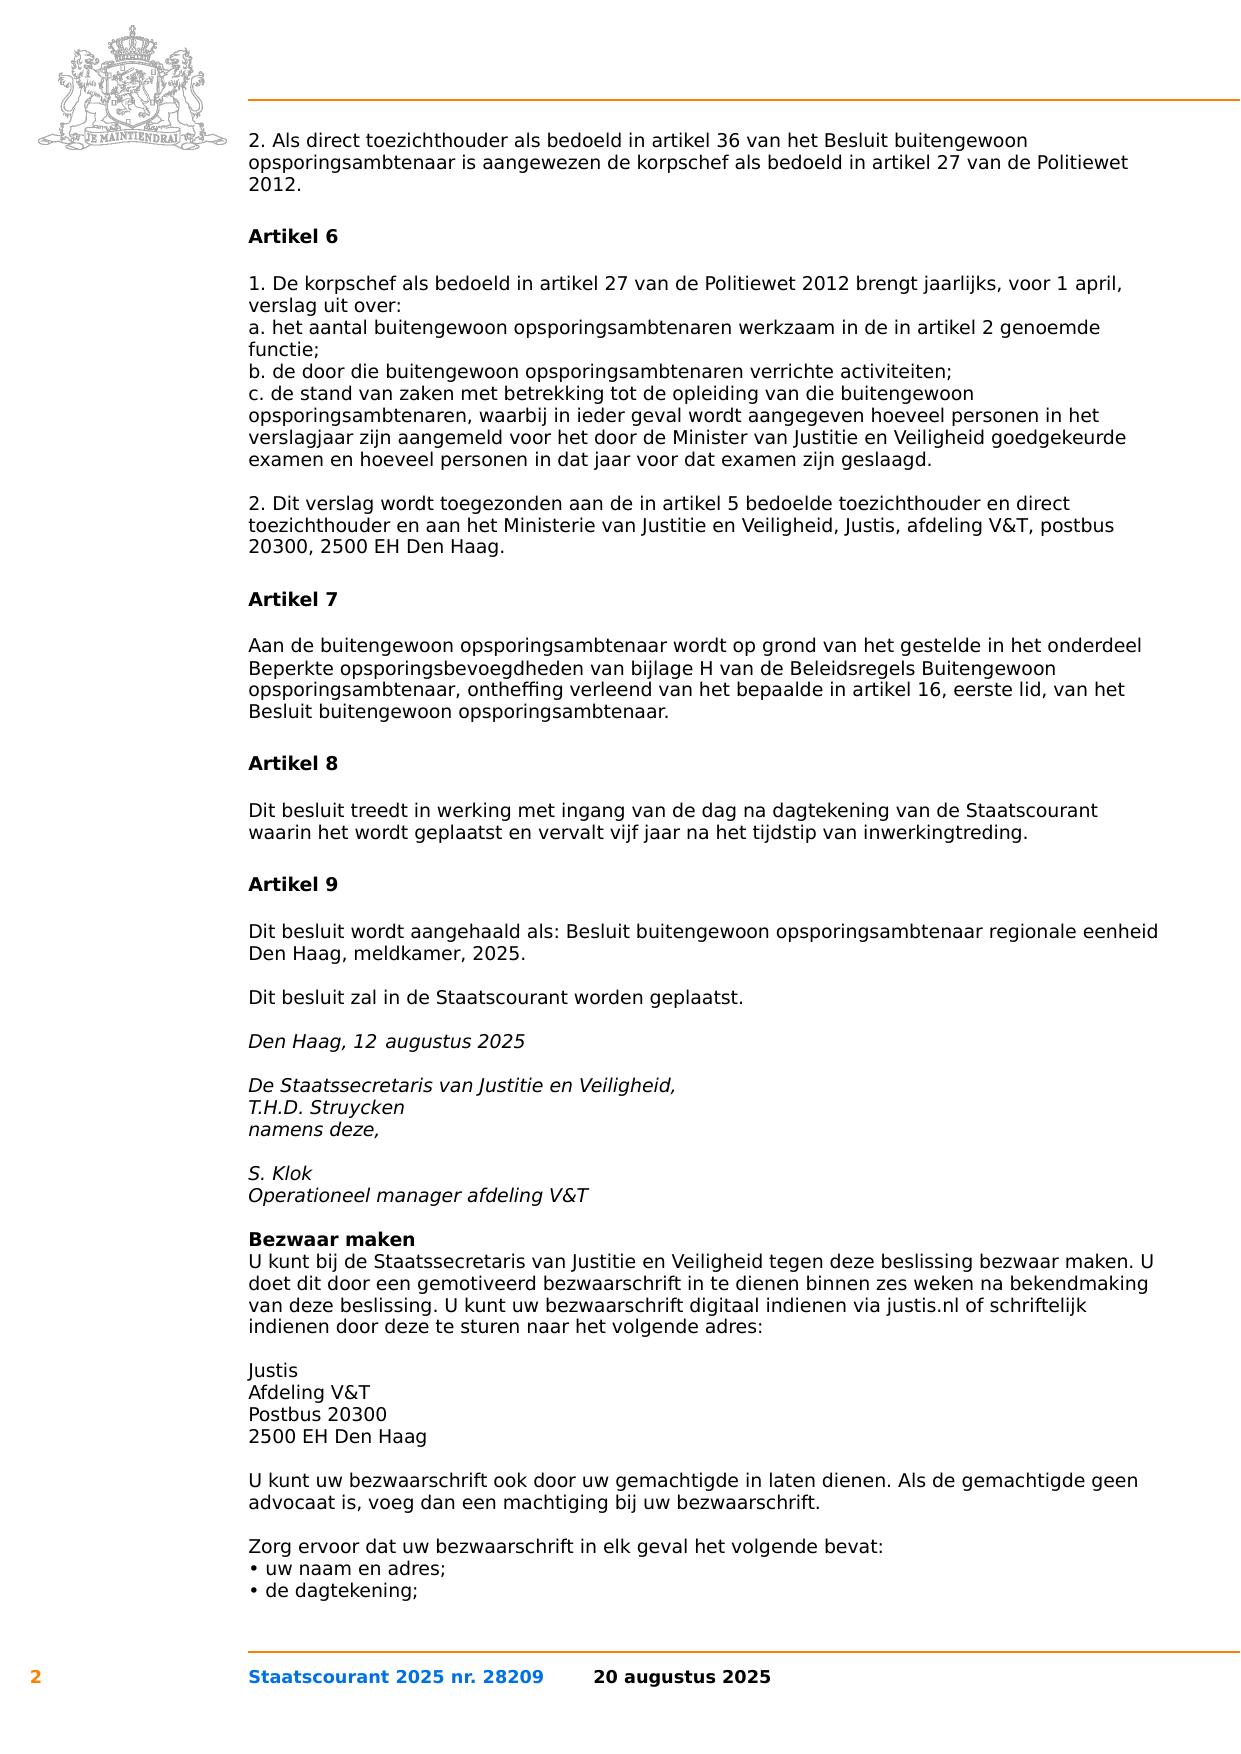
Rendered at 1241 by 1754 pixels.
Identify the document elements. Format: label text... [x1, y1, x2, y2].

text Afdeling V&T [248, 1382, 1163, 1404]
text Aan de buitengewoon opsporingsambtenaar wordt op grond van het gestelde in het onderdeel Beperkte opsporingsbevoegdheden van bijlage H van de Beleidsregels Buitengewoon opsporingsambtenaar, ontheffing verleend van het bepaalde in artikel 16, eerste lid, van het Besluit buitengewoon opsporingsambtenaar. [248, 635, 1163, 723]
text 2. Dit verslag wordt toegezonden aan de in artikel 5 bedoelde toezichthouder en direct toezichthouder en aan het Ministerie van Justitie en Veiligheid, Justis, afdeling V&T, postbus 20300, 2500 EH Den Haag. [248, 492, 1163, 558]
text Zorg ervoor dat uw bezwaarschrift in elk geval het volgende bevat: [248, 1536, 1163, 1558]
text 2500 EH Den Haag [248, 1426, 1163, 1448]
subtitle Artikel 6 [248, 226, 1163, 248]
subtitle Artikel 9 [248, 874, 1163, 896]
text b. de door die buitengewoon opsporingsambtenaren verrichte activiteiten; [248, 361, 1163, 383]
text a. het aantal buitengewoon opsporingsambtenaren werkzaam in de in artikel 2 genoemde functie; [248, 317, 1163, 361]
text Dit besluit wordt aangehaald als: Besluit buitengewoon opsporingsambtenaar regionale eenheid Den Haag, meldkamer, 2025. [248, 921, 1163, 965]
text Postbus 20300 [248, 1404, 1163, 1426]
text De Staatssecretaris van Justitie en Veiligheid, T.H.D. Struycken namens deze, S. Klok Operationeel manager afdeling V&T [248, 1075, 1163, 1207]
text U kunt uw bezwaarschrift ook door uw gemachtigde in laten dienen. Als de gemachtigde geen advocaat is, voeg dan een machtiging bij uw bezwaarschrift. [248, 1470, 1163, 1514]
text Justis [248, 1360, 1163, 1382]
subtitle Artikel 8 [248, 753, 1163, 775]
subtitle Artikel 7 [248, 588, 1163, 610]
text c. de stand van zaken met betrekking tot de opleiding van die buitengewoon opsporingsambtenaren, waarbij in ieder geval wordt aangegeven hoeveel personen in het verslagjaar zijn aangemeld voor het door de Minister van Justitie en Veiligheid goedgekeurde examen en hoeveel personen in dat jaar voor dat examen zijn geslaagd. [248, 383, 1163, 471]
text • uw naam en adres; [248, 1558, 1163, 1580]
text Dit besluit zal in de Staatscourant worden geplaatst. [248, 987, 1163, 1009]
text Den Haag, 12 augustus 2025 [248, 1031, 1163, 1053]
text Dit besluit treedt in werking met ingang van de dag na dagtekening van de Staatscourant waarin het wordt geplaatst en vervalt vijf jaar na het tijdstip van inwerkingtreding. [248, 800, 1163, 844]
text Bezwaar maken [248, 1228, 1163, 1251]
text 2. Als direct toezichthouder als bedoeld in artikel 36 van het Besluit buitengewoon opsporingsambtenaar is aangewezen de korpschef als bedoeld in artikel 27 van de Politiewet 2012. [248, 130, 1163, 196]
text • de dagtekening; [248, 1580, 1163, 1602]
text 1. De korpschef als bedoeld in artikel 27 van de Politiewet 2012 brengt jaarlijks, voor 1 april, verslag uit over: [248, 273, 1163, 317]
text U kunt bij de Staatssecretaris van Justitie en Veiligheid tegen deze beslissing bezwaar maken. U doet dit door een gemotiveerd bezwaarschrift in te dienen binnen zes weken na bekendmaking van deze beslissing. U kunt uw bezwaarschrift digitaal indienen via justis.nl of schriftelijk indienen door deze te sturen naar het volgende adres: [248, 1251, 1163, 1338]
picture [38, 25, 227, 150]
